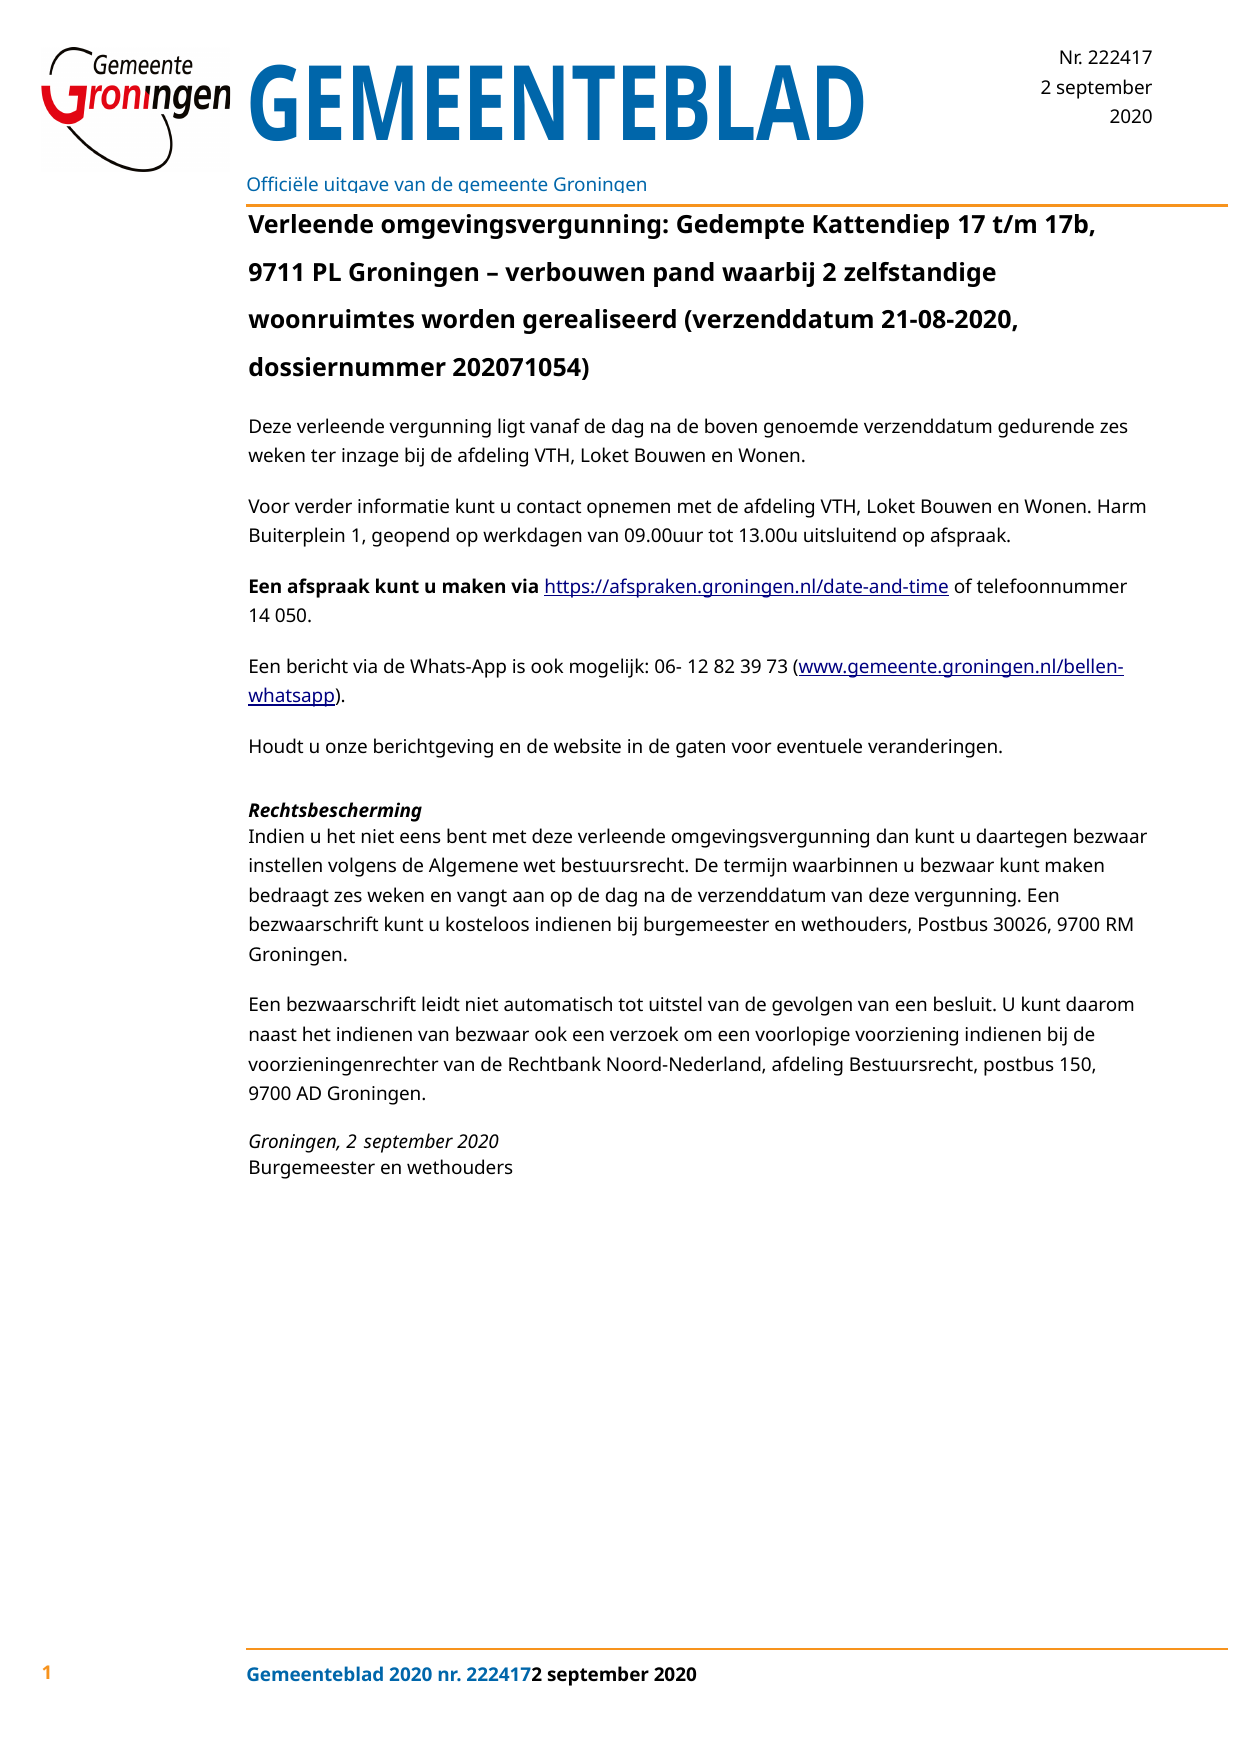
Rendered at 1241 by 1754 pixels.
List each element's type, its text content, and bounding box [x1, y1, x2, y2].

text Voor verder informatie kunt u contact opnemen met de afdeling VTH, Loket Bouwen en Wonen. Harm Buiterplein 1, geopend op werkdagen van 09.00uur tot 13.00u uitsluitend op afspraak. [248, 493, 1152, 548]
text Rechtsbescherming [248, 797, 1152, 823]
text Burgemeester en wethouders [248, 1154, 1152, 1179]
text Een bezwaarschrift leidt niet automatisch tot uitstel van de gevolgen van een besluit. U kunt daarom naast het indienen van bezwaar ook een verzoek om een voorlopige voorziening indienen bij de voorzieningenrechter van de Rechtbank Noord-Nederland, afdeling Bestuursrecht, postbus 150, 9700 AD Groningen. [248, 992, 1152, 1106]
text Deze verleende vergunning ligt vanaf de dag na de boven genoemde verzenddatum gedurende zes weken ter inzage bij de afdeling VTH, Loket Bouwen en Wonen. [248, 413, 1152, 468]
text Een bericht via de Whats-App is ook mogelijk: 06- 12 82 39 73 (www.gemeente.groningen.nl/bellen-whatsapp). [248, 653, 1152, 708]
text Houdt u onze berichtgeving en de website in de gaten voor eventuele veranderingen. [248, 733, 1152, 759]
text Indien u het niet eens bent met deze verleende omgevingsvergunning dan kunt u daartegen bezwaar instellen volgens de Algemene wet bestuursrecht. De termijn waarbinnen u bezwaar kunt maken bedraagt zes weken en vangt aan op de dag na de verzenddatum van deze vergunning. Een bezwaarschrift kunt u kosteloos indienen bij burgemeester en wethouders, Postbus 30026, 9700 RM Groningen. [248, 823, 1152, 967]
text Een afspraak kunt u maken via https://afspraken.groningen.nl/date-and-time of telefoonnummer 14 050. [248, 573, 1152, 628]
text Groningen, 2 september 2020 [248, 1128, 1152, 1154]
text Verleende omgevingsvergunning: Gedempte Kattendiep 17 t/m 17b, 9711 PL Groningen – verbouwen pand waarbij 2 zelfstandige woonruimtes worden gerealiseerd (verzenddatum 21-08-2020, dossiernummer 202071054) [248, 207, 1152, 384]
picture [41, 47, 231, 172]
